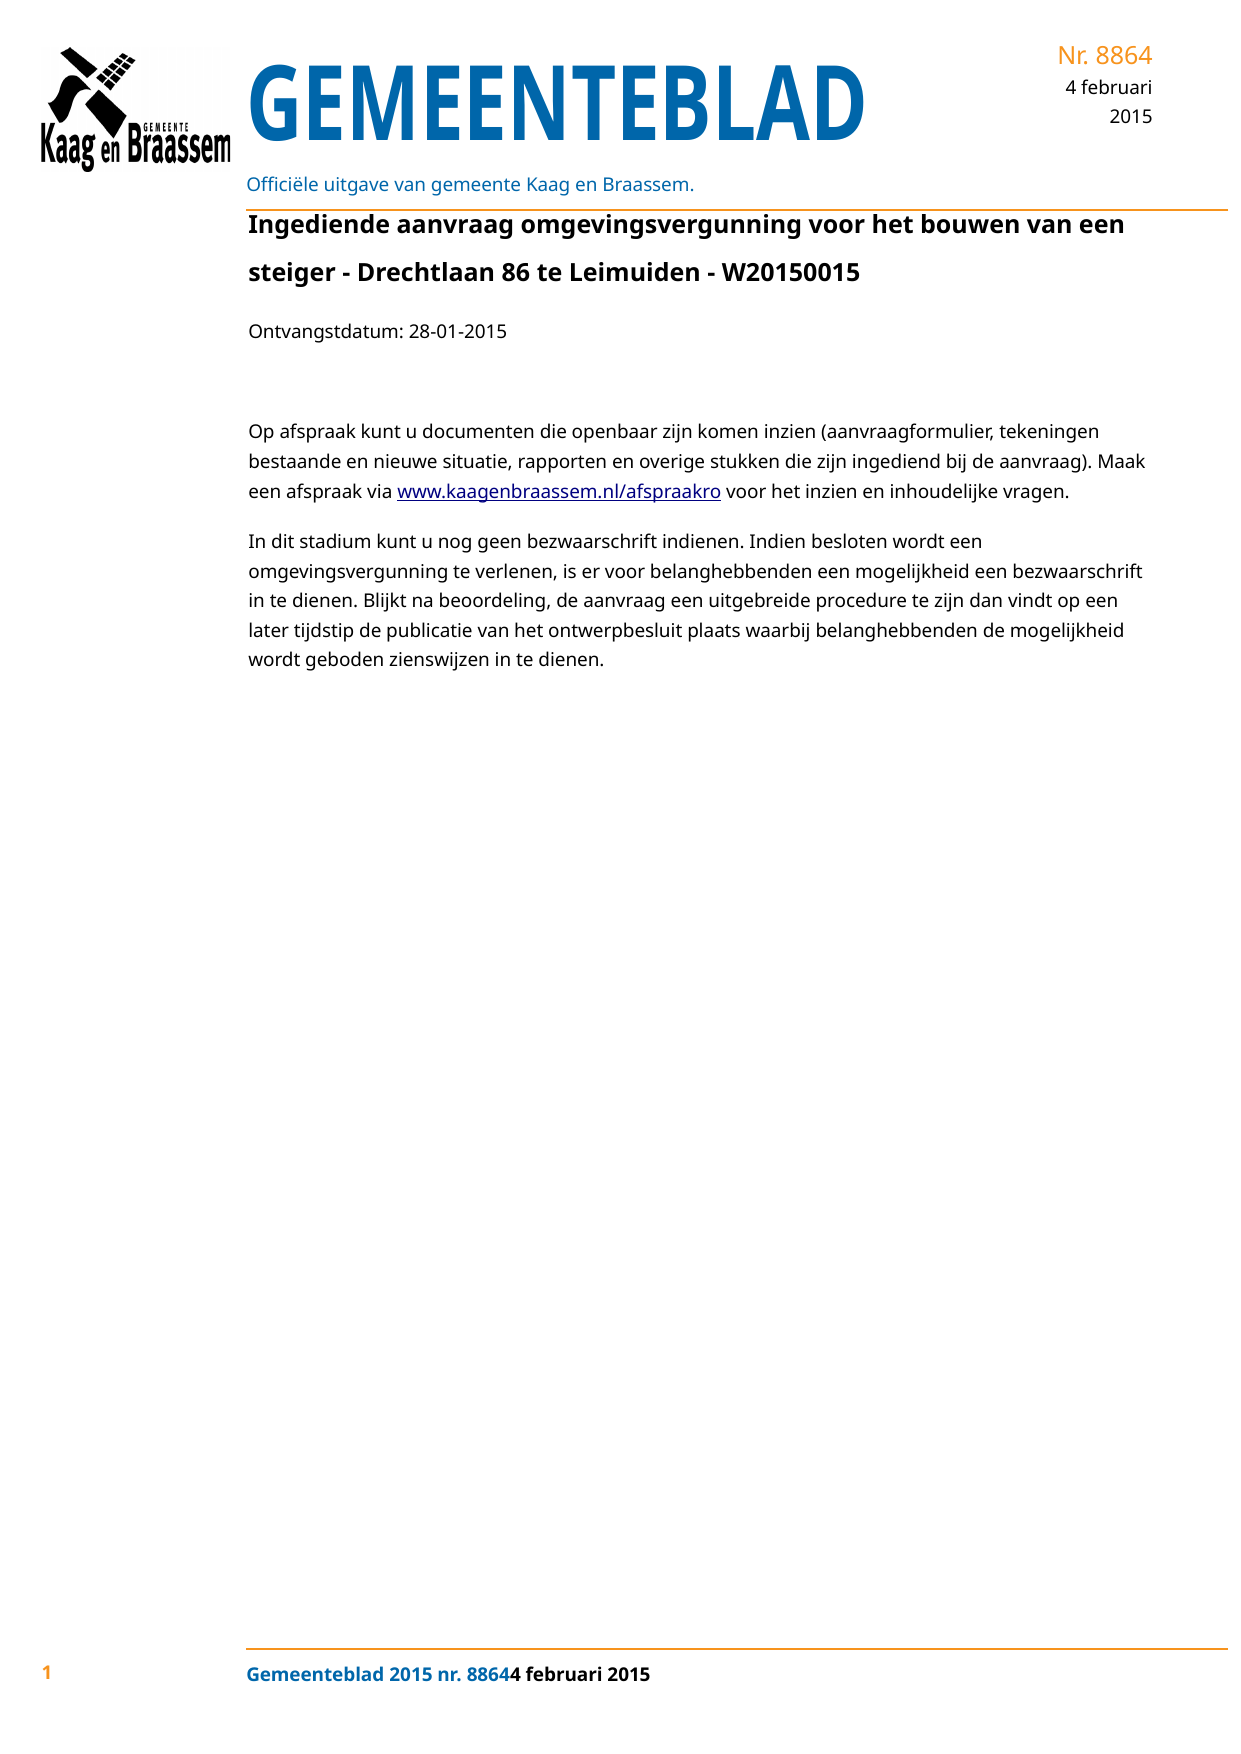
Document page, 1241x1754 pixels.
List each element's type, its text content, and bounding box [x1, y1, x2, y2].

text Ontvangstdatum: 28-01-2015 [248, 318, 1152, 344]
text Op afspraak kunt u documenten die openbaar zijn komen inzien (aanvraagformulier, tekeningen bestaande en nieuwe situatie, rapporten en overige stukken die zijn ingediend bij de aanvraag). Maak een afspraak via www.kaagenbraassem.nl/afspraakro voor het inzien en inhoudelijke vragen. [248, 419, 1152, 504]
text Ingediende aanvraag omgevingsvergunning voor het bouwen van een steiger - Drechtlaan 86 te Leimuiden - W20150015 [248, 211, 1152, 288]
text In dit stadium kunt u nog geen bezwaarschrift indienen. Indien besloten wordt een omgevingsvergunning te verlenen, is er voor belanghebbenden een mogelijkheid een bezwaarschrift in te dienen. Blijkt na beoordeling, de aanvraag een uitgebreide procedure te zijn dan vindt op een later tijdstip de publicatie van het ontwerpbesluit plaats waarbij belanghebbenden de mogelijkheid wordt geboden zienswijzen in te dienen. [248, 528, 1152, 672]
picture [41, 47, 231, 172]
